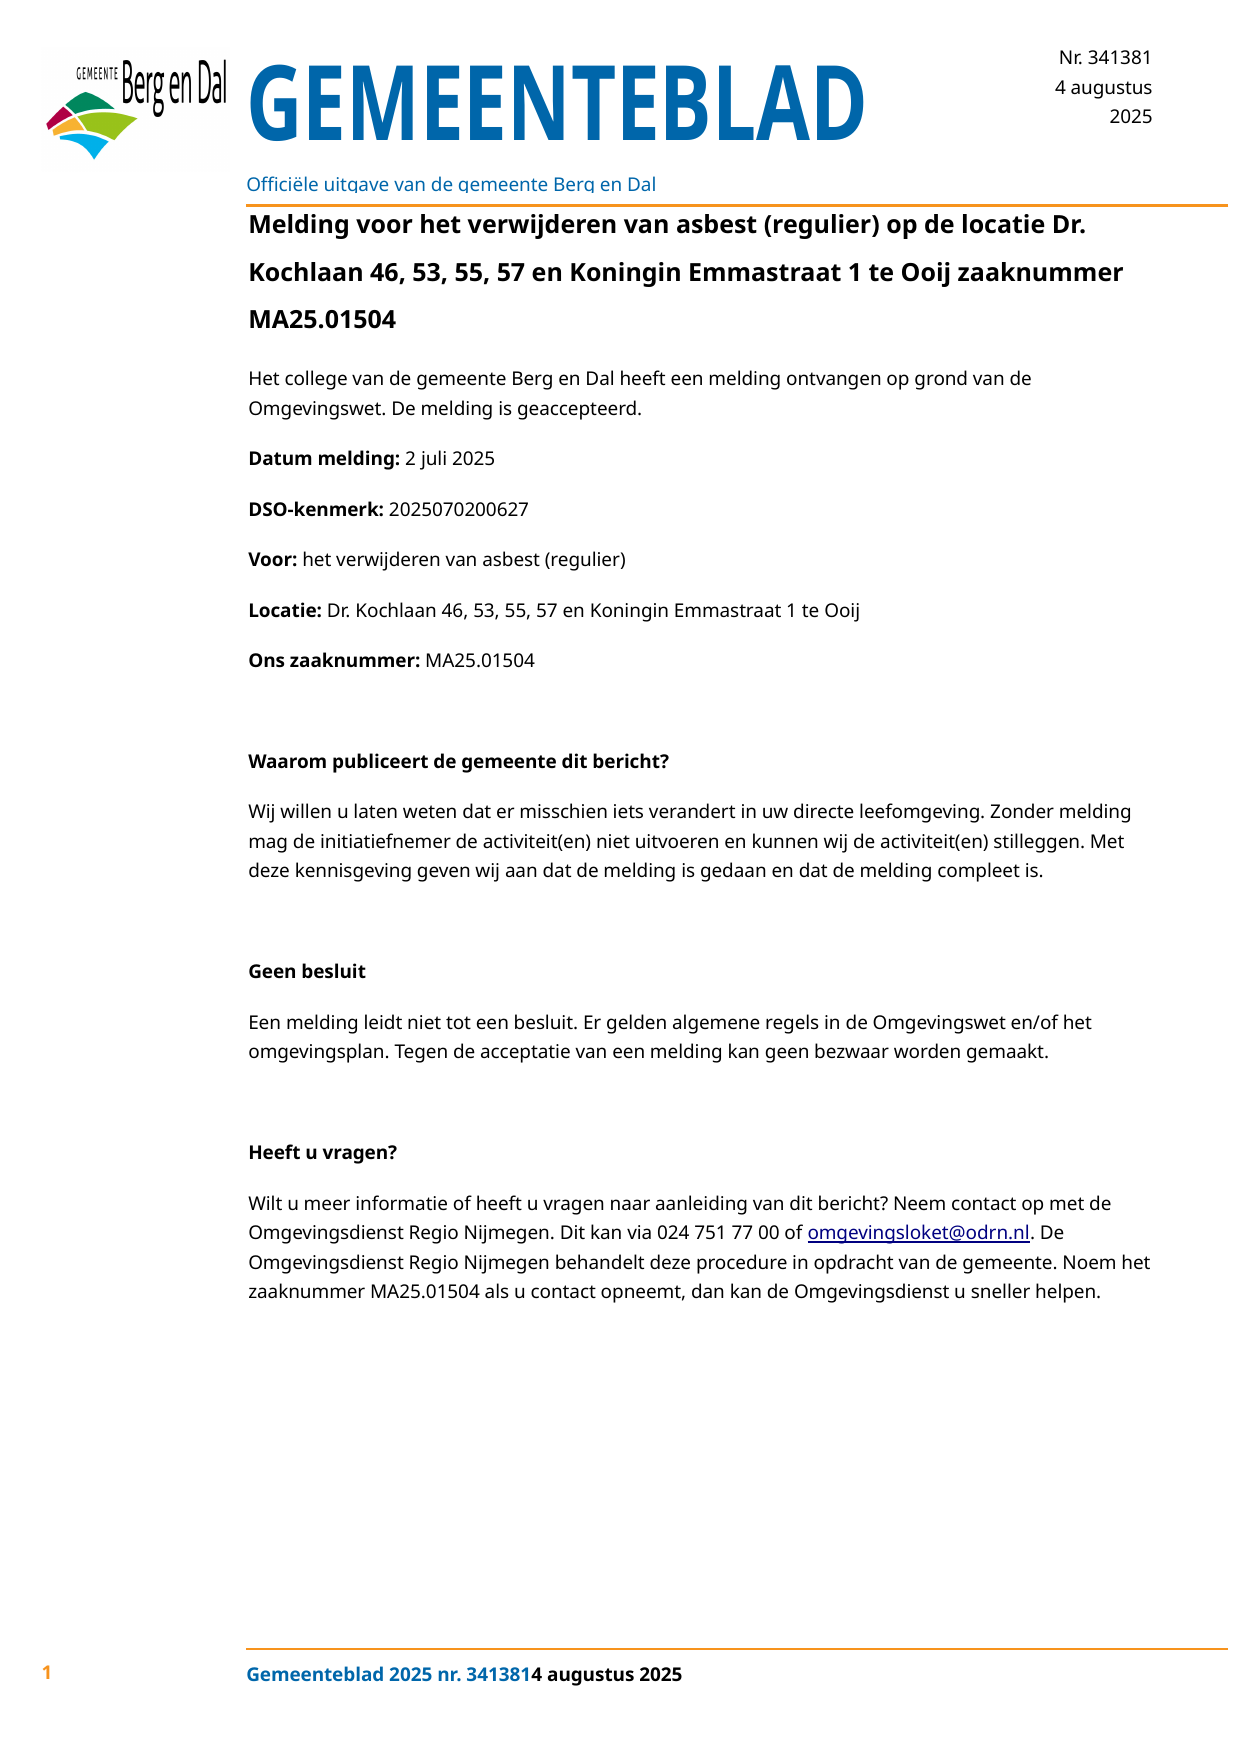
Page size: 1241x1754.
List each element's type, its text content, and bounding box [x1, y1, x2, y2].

text DSO-kenmerk: 2025070200627 [248, 496, 1152, 522]
text Ons zaaknummer: MA25.01504 [248, 647, 1152, 673]
text Datum melding: 2 juli 2025 [248, 446, 1152, 471]
text Melding voor het verwijderen van asbest (regulier) op de locatie Dr. Kochlaan 46, 53, 55, 57 en Koningin Emmastraat 1 te Ooij zaaknummer MA25.01504 [248, 207, 1152, 336]
text Locatie: Dr. Kochlaan 46, 53, 55, 57 en Koningin Emmastraat 1 te Ooij [248, 597, 1152, 622]
text Geen besluit [248, 958, 1152, 984]
text Voor: het verwijderen van asbest (regulier) [248, 546, 1152, 572]
text Een melding leidt niet tot een besluit. Er gelden algemene regels in de Omgevingswet en/of het omgevingsplan. Tegen de acceptatie van een melding kan geen bezwaar worden gemaakt. [248, 1009, 1152, 1064]
text Heeft u vragen? [248, 1139, 1152, 1165]
text Wilt u meer informatie of heeft u vragen naar aanleiding van dit bericht? Neem contact op met de Omgevingsdienst Regio Nijmegen. Dit kan via 024 751 77 00 of omgevingsloket@odrn.nl. De Omgevingsdienst Regio Nijmegen behandelt deze procedure in opdracht van de gemeente. Noem het zaaknummer MA25.01504 als u contact opneemt, dan kan de Omgevingsdienst u sneller helpen. [248, 1190, 1152, 1304]
picture [41, 47, 231, 172]
text Het college van de gemeente Berg en Dal heeft een melding ontvangen op grond van de Omgevingswet. De melding is geaccepteerd. [248, 366, 1152, 421]
text Waarom publiceert de gemeente dit bericht? [248, 748, 1152, 774]
text Wij willen u laten weten dat er misschien iets verandert in uw directe leefomgeving. Zonder melding mag de initiatiefnemer de activiteit(en) niet uitvoeren en kunnen wij de activiteit(en) stilleggen. Met deze kennisgeving geven wij aan dat de melding is gedaan en dat de melding compleet is. [248, 798, 1152, 883]
